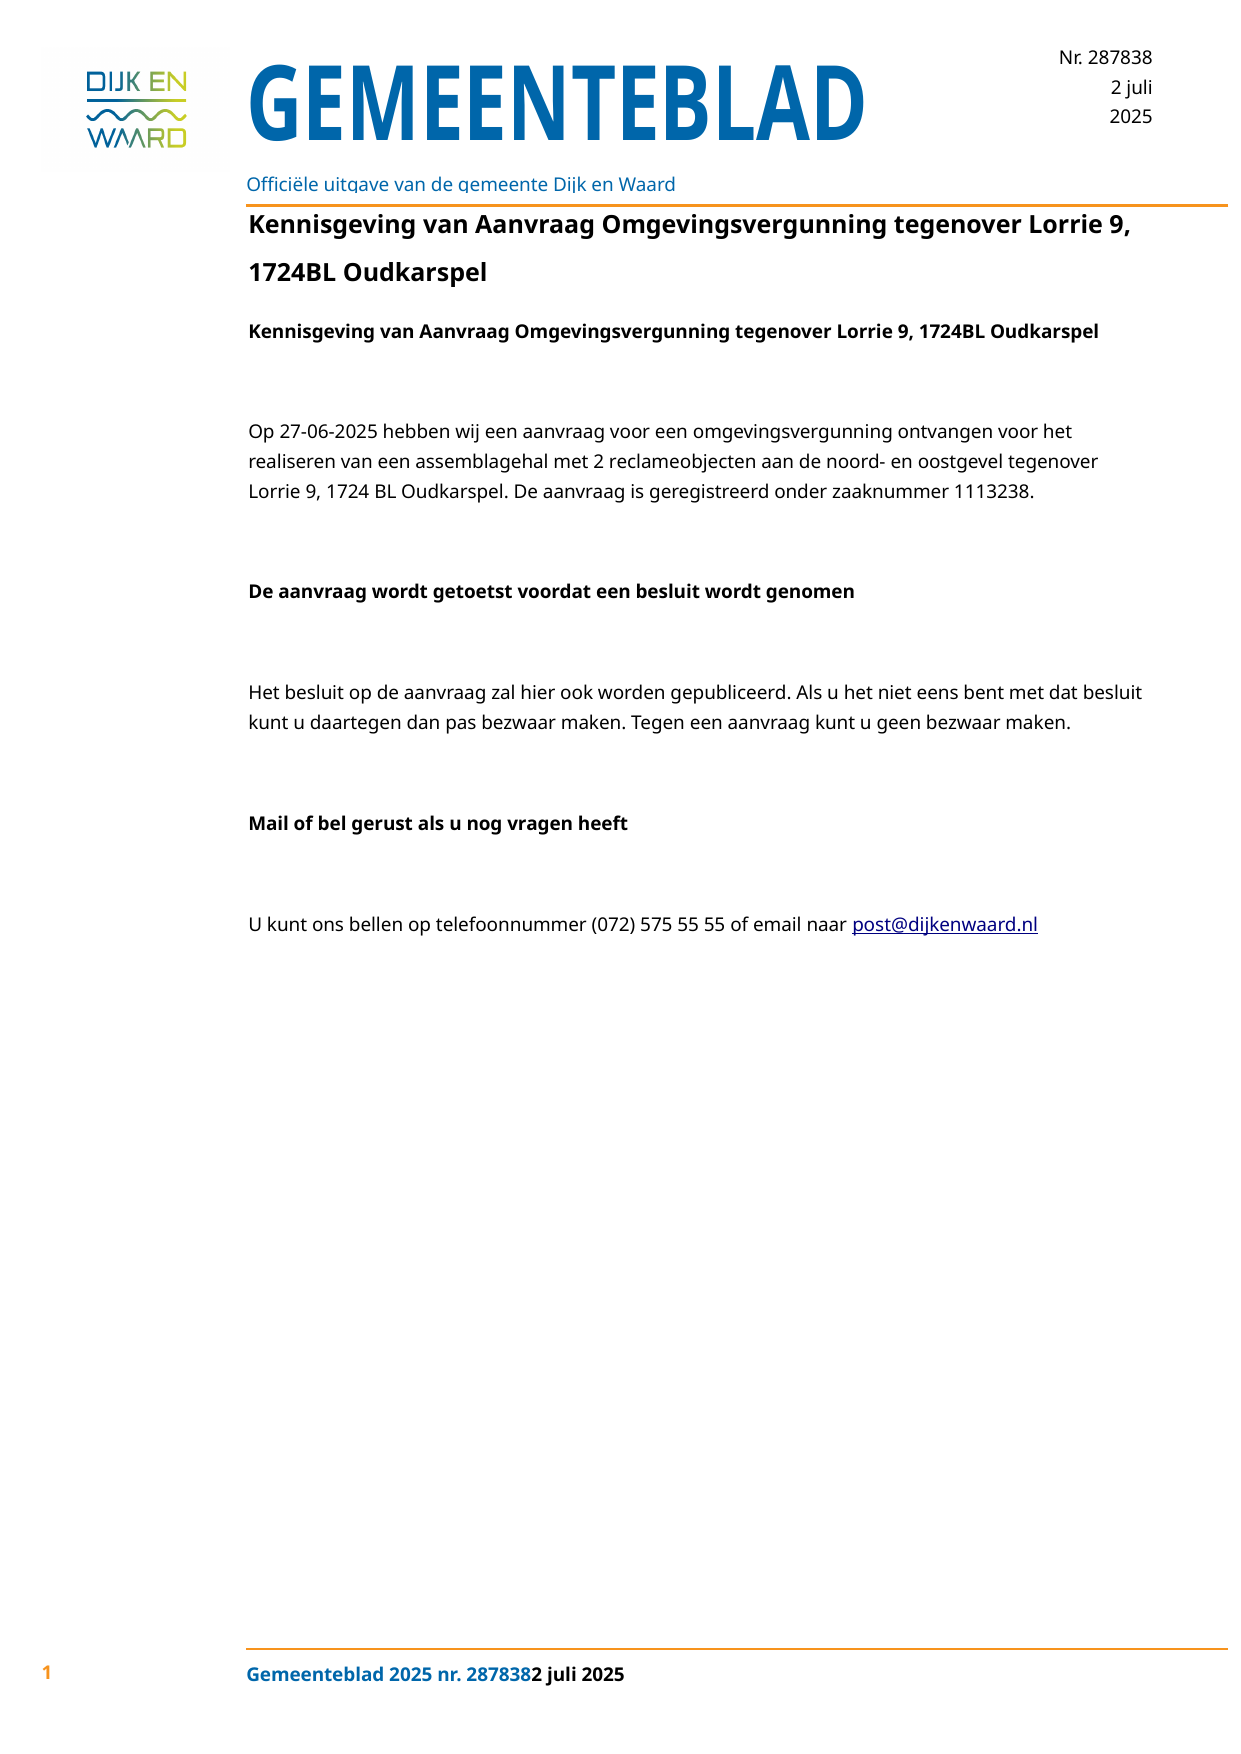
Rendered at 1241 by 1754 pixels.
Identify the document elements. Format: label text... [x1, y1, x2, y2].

text De aanvraag wordt getoetst voordat een besluit wordt genomen [248, 579, 1152, 604]
text Kennisgeving van Aanvraag Omgevingsvergunning tegenover Lorrie 9, 1724BL Oudkarspel [248, 207, 1152, 288]
text Op 27-06-2025 hebben wij een aanvraag voor een omgevingsvergunning ontvangen voor het realiseren van een assemblagehal met 2 reclameobjecten aan de noord- en oostgevel tegenover Lorrie 9, 1724 BL Oudkarspel. De aanvraag is geregistreerd onder zaaknummer 1113238. [248, 419, 1152, 504]
text Mail of bel gerust als u nog vragen heeft [248, 810, 1152, 836]
text U kunt ons bellen op telefoonnummer (072) 575 55 55 of email naar post@dijkenwaard.nl [248, 911, 1152, 937]
picture [41, 47, 231, 172]
text Het besluit op de aanvraag zal hier ook worden gepubliceerd. Als u het niet eens bent met dat besluit kunt u daartegen dan pas bezwaar maken. Tegen een aanvraag kunt u geen bezwaar maken. [248, 679, 1152, 735]
text Kennisgeving van Aanvraag Omgevingsvergunning tegenover Lorrie 9, 1724BL Oudkarspel [248, 318, 1152, 344]
